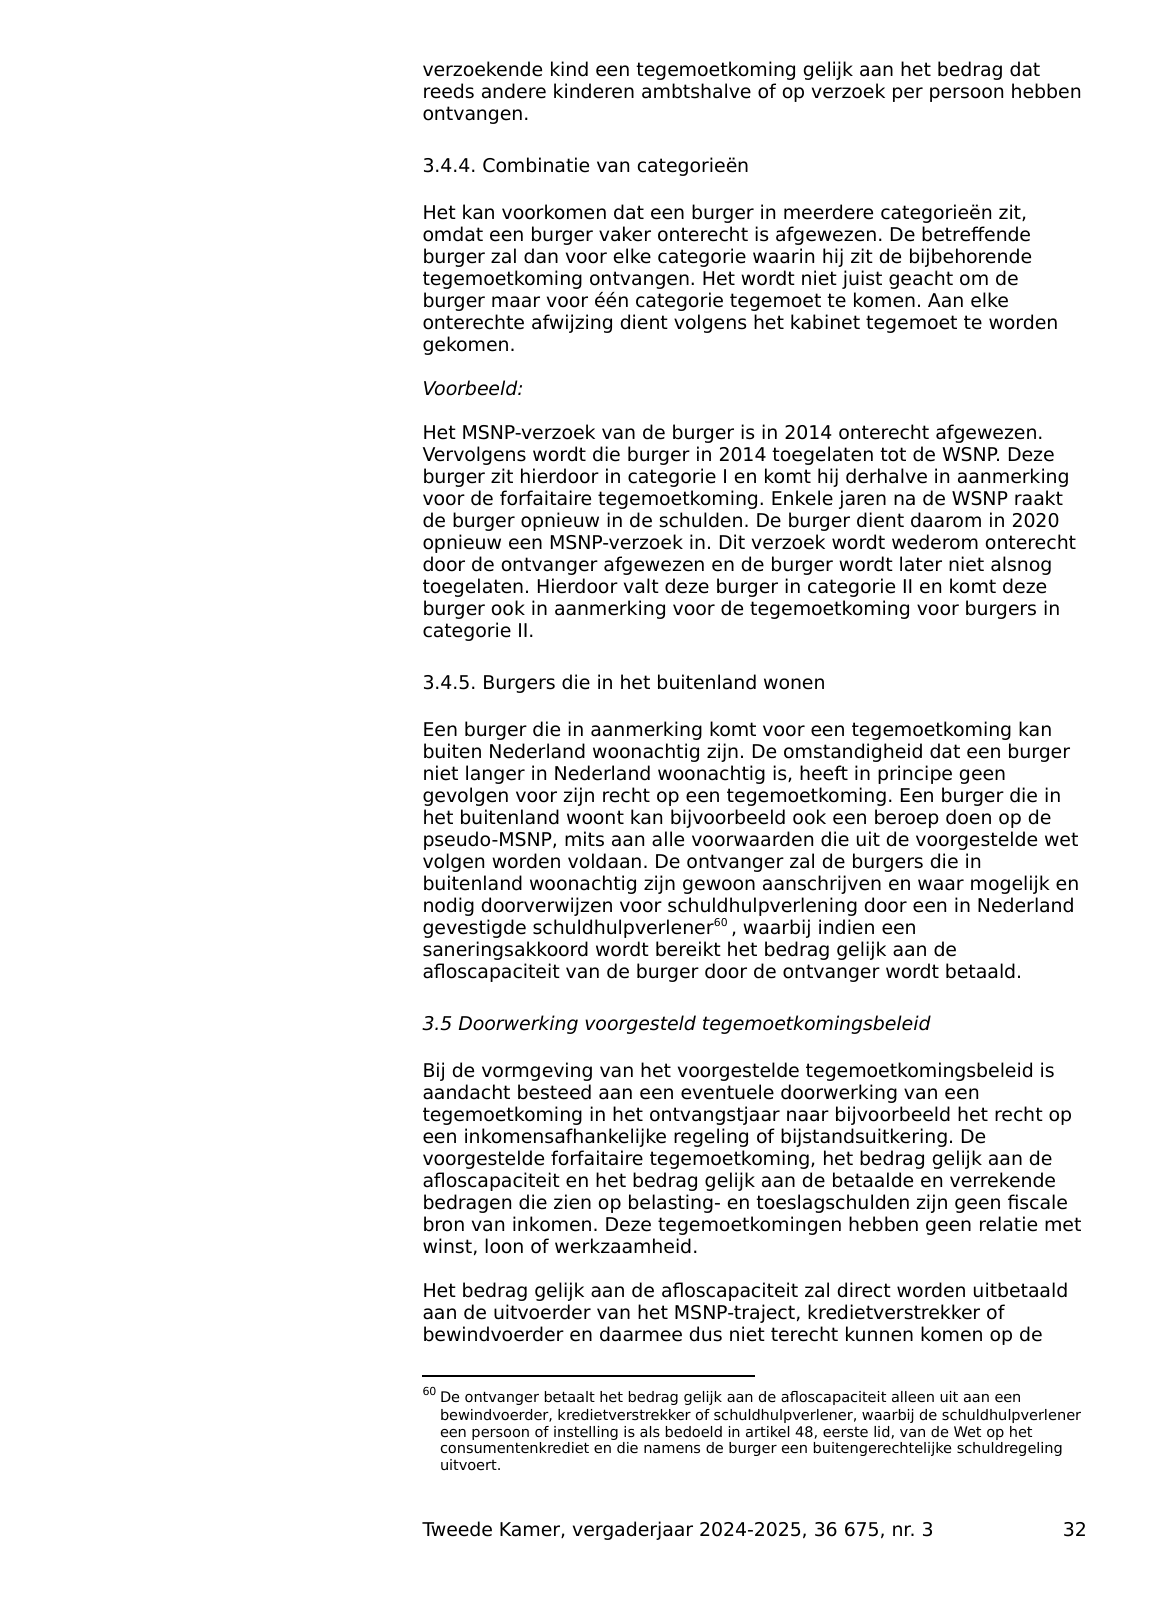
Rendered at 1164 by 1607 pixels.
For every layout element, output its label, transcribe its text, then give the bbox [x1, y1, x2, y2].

text Het kan voorkomen dat een burger in meerdere categorieën zit, omdat een burger vaker onterecht is afgewezen. De betreffende burger zal dan voor elke categorie waarin hij zit de bijbehorende tegemoetkoming ontvangen. Het wordt niet juist geacht om de burger maar voor één categorie tegemoet te komen. Aan elke onterechte afwijzing dient volgens het kabinet tegemoet te worden gekomen. [422, 202, 1087, 356]
subtitle 3.5 Doorwerking voorgesteld tegemoetkomingsbeleid [422, 1013, 1087, 1035]
text Een burger die in aanmerking komt voor een tegemoetkoming kan buiten Nederland woonachtig zijn. De omstandigheid dat een burger niet langer in Nederland woonachtig is, heeft in principe geen gevolgen voor zijn recht op een tegemoetkoming. Een burger die in het buitenland woont kan bijvoorbeeld ook een beroep doen op de pseudo-MSNP, mits aan alle voorwaarden die uit de voorgestelde wet volgen worden voldaan. De ontvanger zal de burgers die in buitenland woonachtig zijn gewoon aanschrijven en waar mogelijk en nodig doorverwijzen voor schuldhulpverlening door een in Nederland gevestigde schuldhulpverlener, waarbij indien een saneringsakkoord wordt bereikt het bedrag gelijk aan de afloscapaciteit van de burger door de ontvanger wordt betaald. [422, 719, 1087, 983]
text Het MSNP-verzoek van de burger is in 2014 onterecht afgewezen. Vervolgens wordt die burger in 2014 toegelaten tot de WSNP. Deze burger zit hierdoor in categorie I en komt hij derhalve in aanmerking voor de forfaitaire tegemoetkoming. Enkele jaren na de WSNP raakt de burger opnieuw in de schulden. De burger dient daarom in 2020 opnieuw een MSNP-verzoek in. Dit verzoek wordt wederom onterecht door de ontvanger afgewezen en de burger wordt later niet alsnog toegelaten. Hierdoor valt deze burger in categorie II en komt deze burger ook in aanmerking voor de tegemoetkoming voor burgers in categorie II. [422, 422, 1087, 642]
text Bij de vormgeving van het voorgestelde tegemoetkomingsbeleid is aandacht besteed aan een eventuele doorwerking van een tegemoetkoming in het ontvangstjaar naar bijvoorbeeld het recht op een inkomensafhankelijke regeling of bijstandsuitkering. De voorgestelde forfaitaire tegemoetkoming, het bedrag gelijk aan de afloscapaciteit en het bedrag gelijk aan de betaalde en verrekende bedragen die zien op belasting- en toeslagschulden zijn geen fiscale bron van inkomen. Deze tegemoetkomingen hebben geen relatie met winst, loon of werkzaamheid. [422, 1060, 1087, 1257]
subtitle Voorbeeld: [422, 378, 1087, 400]
subtitle 3.4.5. Burgers die in het buitenland wonen [422, 672, 1087, 694]
text De ontvanger betaalt het bedrag gelijk aan de afloscapaciteit alleen uit aan een bewindvoerder, kredietverstrekker of schuldhulpverlener, waarbij de schuldhulpverlener een persoon of instelling is als bedoeld in artikel 48, eerste lid, van de Wet op het consumentenkrediet en die namens de burger een buitengerechtelijke schuldregeling uitvoert. [422, 1385, 1087, 1474]
text Het bedrag gelijk aan de afloscapaciteit zal direct worden uitbetaald aan de uitvoerder van het MSNP-traject, kredietverstrekker of bewindvoerder en daarmee dus niet terecht kunnen komen op de [422, 1280, 1087, 1346]
subtitle 3.4.4. Combinatie van categorieën [422, 155, 1087, 177]
text verzoekende kind een tegemoetkoming gelijk aan het bedrag dat reeds andere kinderen ambtshalve of op verzoek per persoon hebben ontvangen. [422, 59, 1087, 125]
